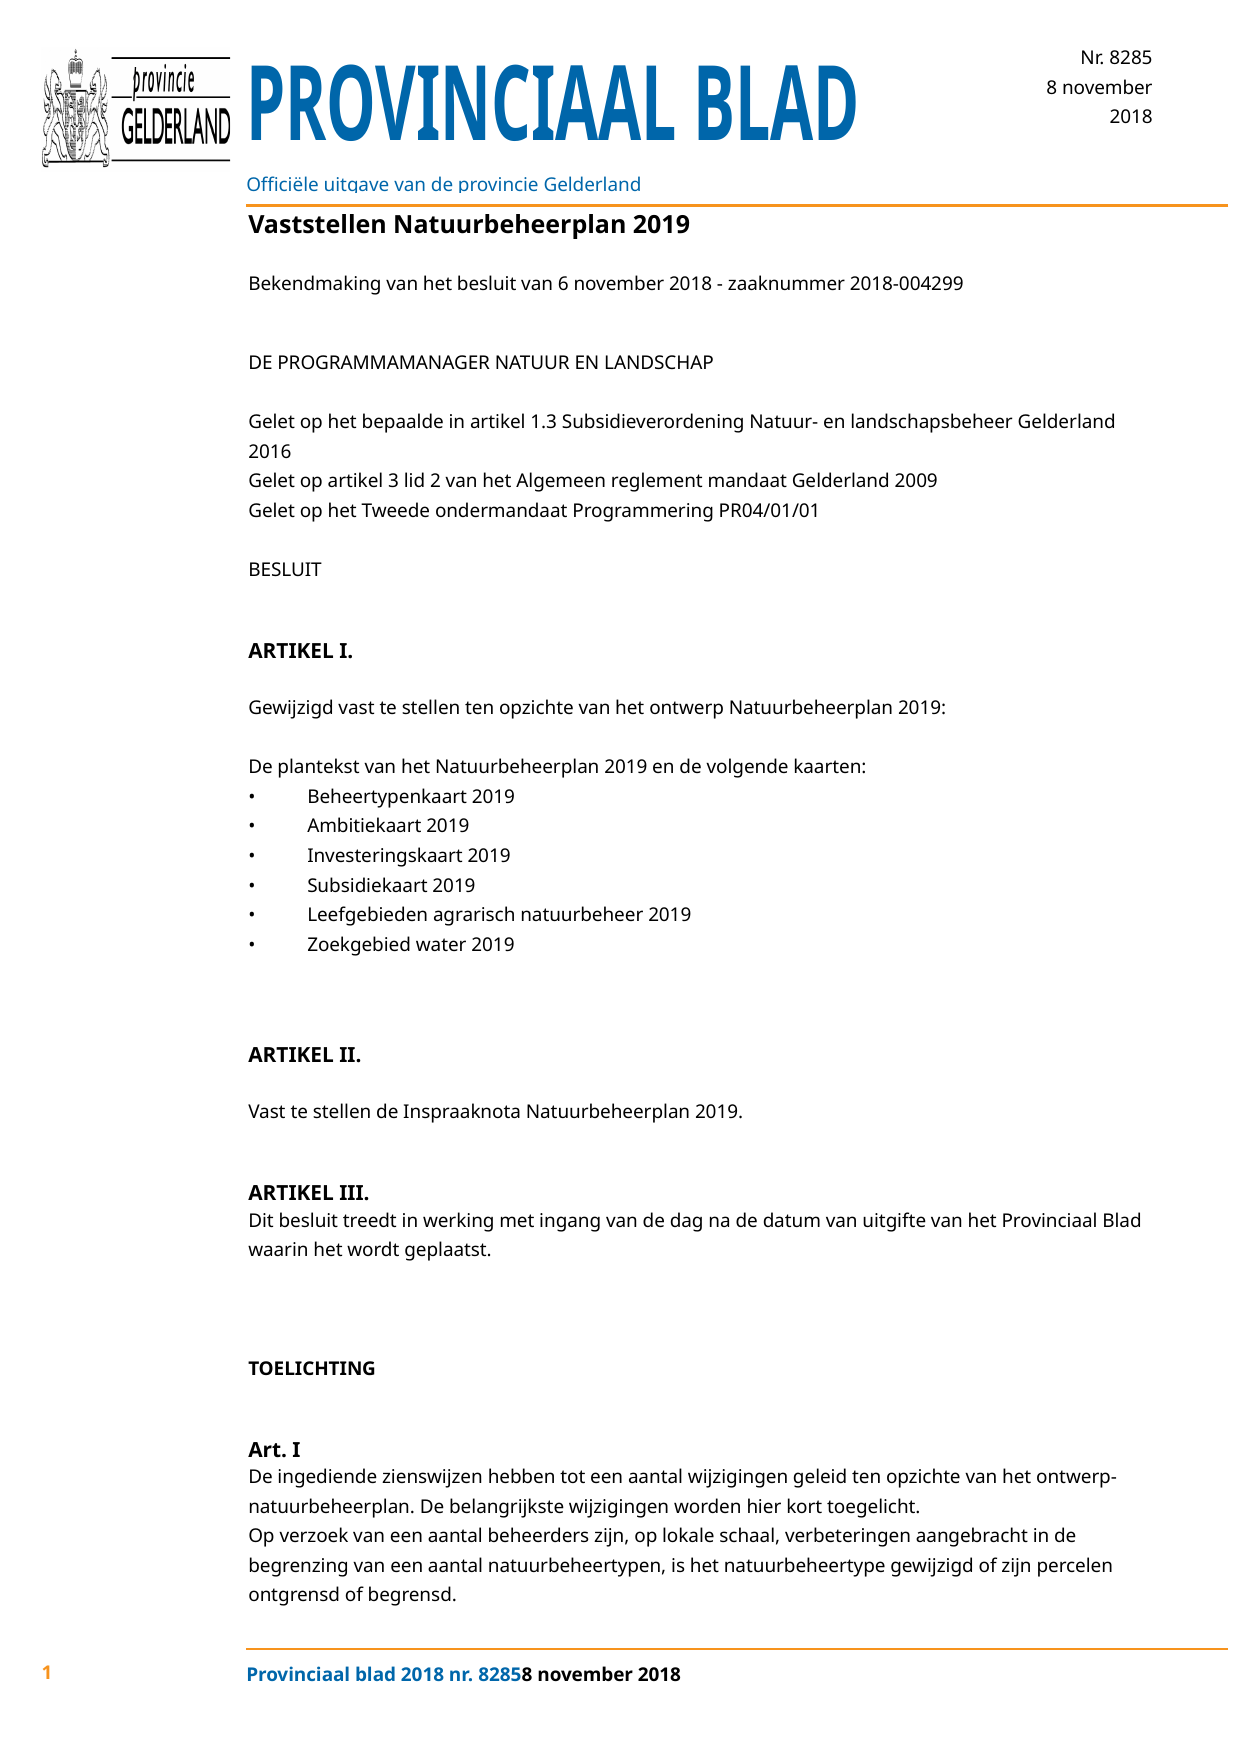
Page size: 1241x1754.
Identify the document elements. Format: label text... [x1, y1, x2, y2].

text BESLUIT [248, 556, 1152, 582]
text De plantekst van het Natuurbeheerplan 2019 en de volgende kaarten: [248, 753, 1152, 779]
text Vast te stellen de Inspraaknota Natuurbeheerplan 2019. [248, 1098, 1152, 1124]
text Op verzoek van een aantal beheerders zijn, op lokale schaal, verbeteringen aangebracht in de begrenzing van een aantal natuurbeheertypen, is het natuurbeheertype gewijzigd of zijn percelen ontgrensd of begrensd. [248, 1522, 1152, 1607]
text Art. I [248, 1435, 1152, 1463]
text TOELICHTING [248, 1355, 1152, 1381]
text Bekendmaking van het besluit van 6 november 2018 - zaaknummer 2018-004299 [248, 270, 1152, 296]
text DE PROGRAMMAMANAGER NATUUR EN LANDSCHAP [248, 349, 1152, 375]
text ARTIKEL III. [248, 1178, 1152, 1207]
list Ambitiekaart 2019 [248, 813, 1152, 838]
picture [41, 47, 231, 172]
list Leefgebieden agrarisch natuurbeheer 2019 [248, 901, 1152, 927]
text Gewijzigd vast te stellen ten opzichte van het ontwerp Natuurbeheerplan 2019: [248, 694, 1152, 720]
text Dit besluit treedt in werking met ingang van de dag na de datum van uitgifte van het Provinciaal Blad waarin het wordt geplaatst. [248, 1207, 1152, 1262]
text Gelet op artikel 3 lid 2 van het Algemeen reglement mandaat Gelderland 2009 [248, 467, 1152, 493]
list Subsidiekaart 2019 [248, 872, 1152, 897]
text Vaststellen Natuurbeheerplan 2019 [248, 207, 1152, 241]
text ARTIKEL I. [248, 636, 1152, 665]
text De ingediende zienswijzen hebben tot een aantal wijzigingen geleid ten opzichte van het ontwerp-natuurbeheerplan. De belangrijkste wijzigingen worden hier kort toegelicht. [248, 1463, 1152, 1519]
list Investeringskaart 2019 [248, 842, 1152, 868]
list Zoekgebied water 2019 [248, 931, 1152, 957]
text Gelet op het Tweede ondermandaat Programmering PR04/01/01 [248, 497, 1152, 523]
text ARTIKEL II. [248, 1041, 1152, 1069]
text Gelet op het bepaalde in artikel 1.3 Subsidieverordening Natuur- en landschapsbeheer Gelderland 2016 [248, 408, 1152, 464]
list Beheertypenkaart 2019 [248, 783, 1152, 809]
